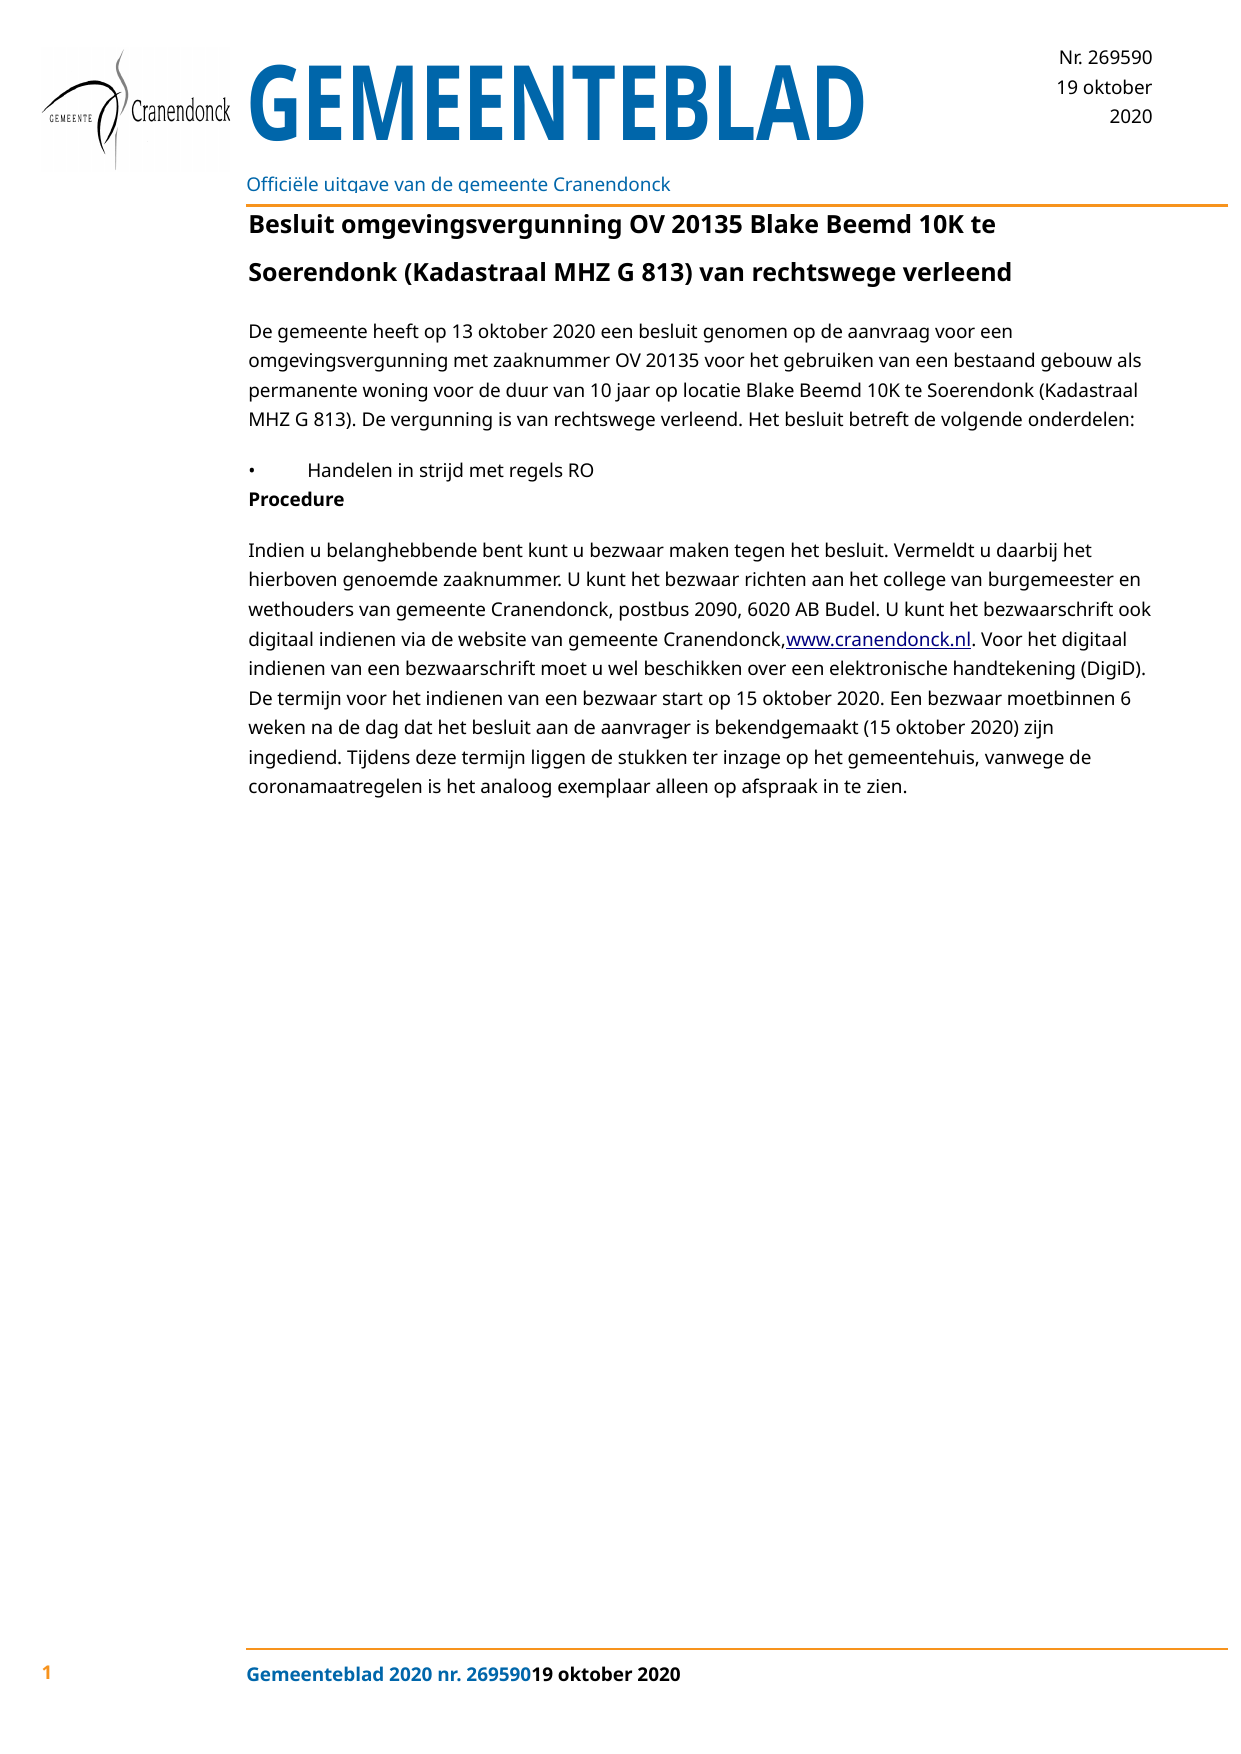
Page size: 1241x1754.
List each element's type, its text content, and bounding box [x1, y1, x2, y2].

text De gemeente heeft op 13 oktober 2020 een besluit genomen op de aanvraag voor een omgevingsvergunning met zaaknummer OV 20135 voor het gebruiken van een bestaand gebouw als permanente woning voor de duur van 10 jaar op locatie Blake Beemd 10K te Soerendonk (Kadastraal MHZ G 813). De vergunning is van rechtswege verleend. Het besluit betreft de volgende onderdelen: [248, 318, 1152, 432]
picture [41, 47, 231, 172]
list Handelen in strijd met regels RO [248, 457, 1152, 483]
text Procedure [248, 487, 1152, 512]
text Besluit omgevingsvergunning OV 20135 Blake Beemd 10K te Soerendonk (Kadastraal MHZ G 813) van rechtswege verleend [248, 207, 1152, 288]
text Indien u belanghebbende bent kunt u bezwaar maken tegen het besluit. Vermeldt u daarbij het hierboven genoemde zaaknummer. U kunt het bezwaar richten aan het college van burgemeester en wethouders van gemeente Cranendonck, postbus 2090, 6020 AB Budel. U kunt het bezwaarschrift ook digitaal indienen via de website van gemeente Cranendonck,www.cranendonck.nl. Voor het digitaal indienen van een bezwaarschrift moet u wel beschikken over een elektronische handtekening (DigiD). De termijn voor het indienen van een bezwaar start op 15 oktober 2020. Een bezwaar moetbinnen 6 weken na de dag dat het besluit aan de aanvrager is bekendgemaakt (15 oktober 2020) zijn ingediend. Tijdens deze termijn liggen de stukken ter inzage op het gemeentehuis, vanwege de coronamaatregelen is het analoog exemplaar alleen op afspraak in te zien. [248, 537, 1152, 799]
